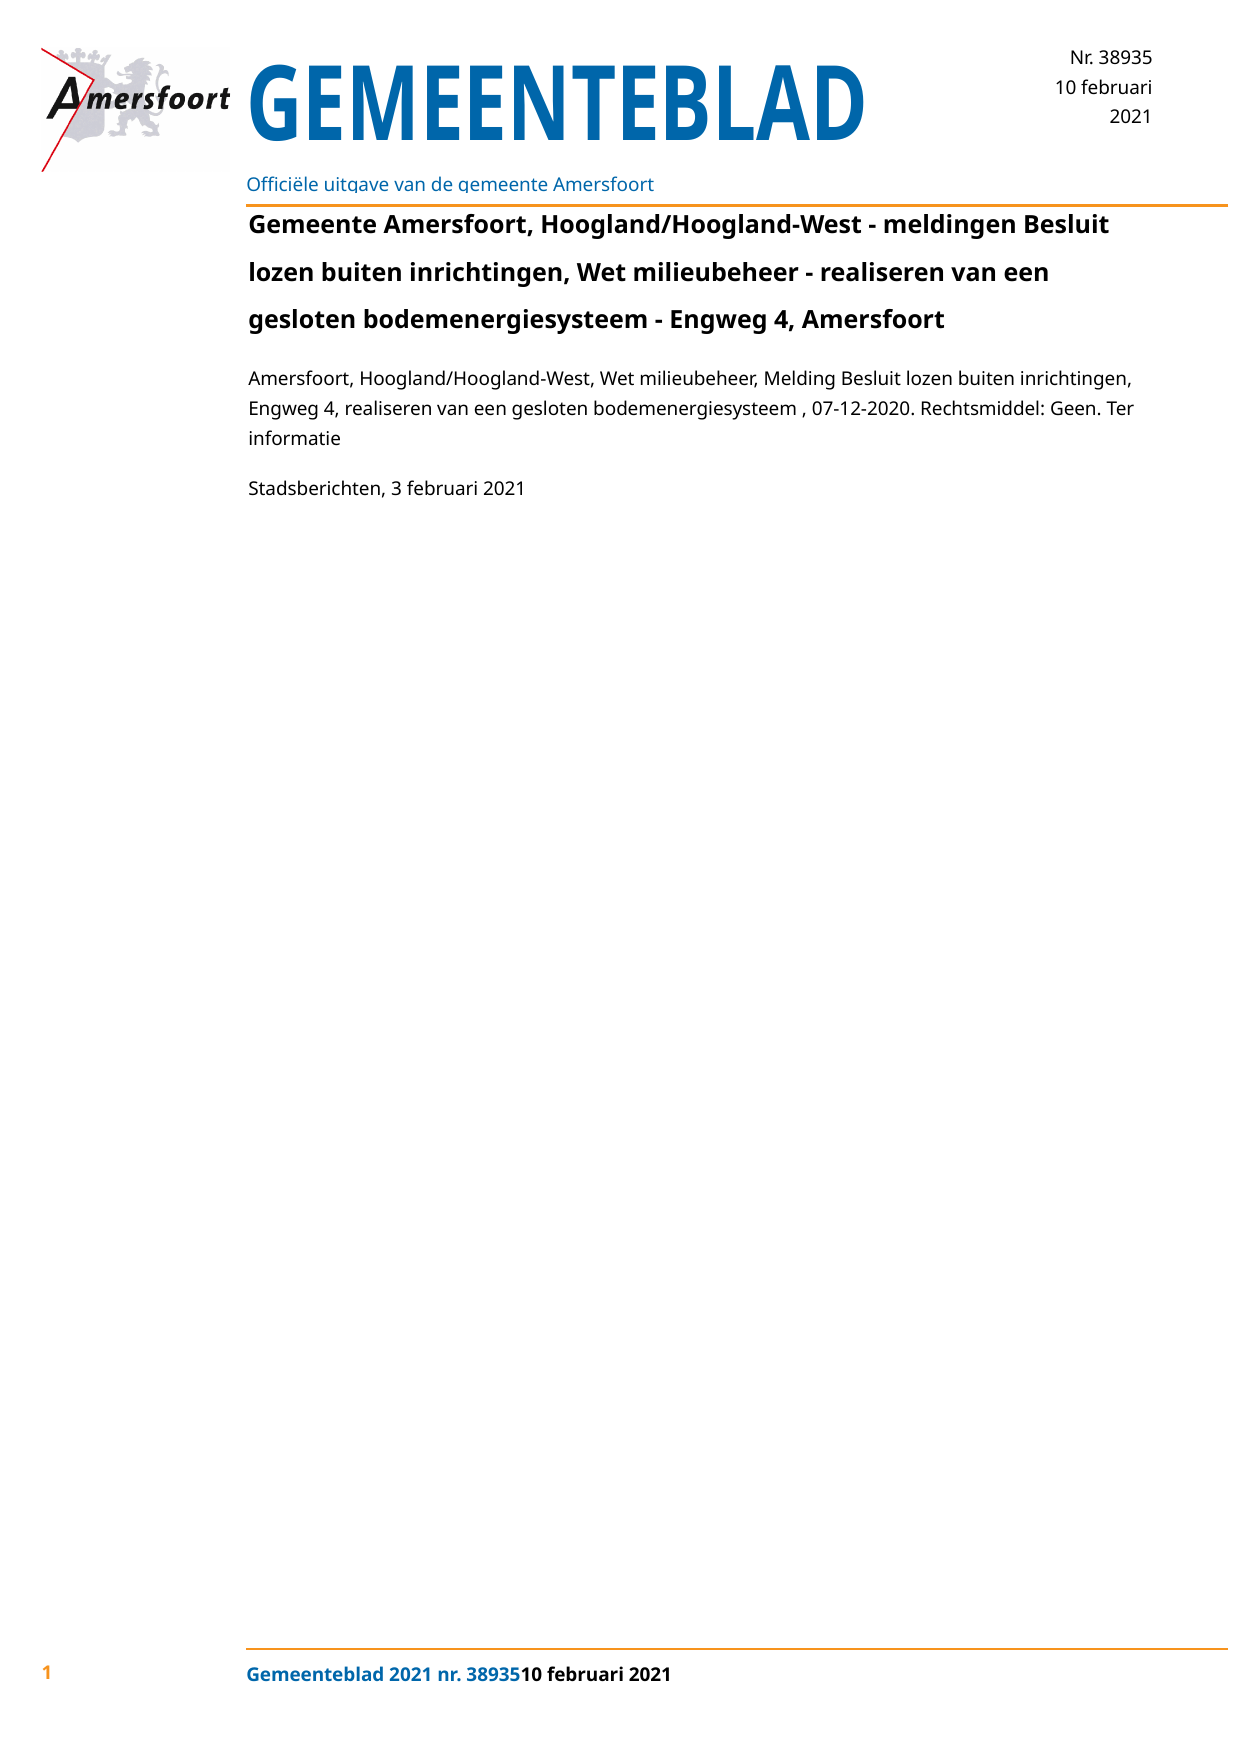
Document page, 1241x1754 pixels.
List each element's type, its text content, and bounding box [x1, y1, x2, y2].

picture [41, 47, 231, 172]
text Gemeente Amersfoort, Hoogland/Hoogland-West - meldingen Besluit lozen buiten inrichtingen, Wet milieubeheer - realiseren van een gesloten bodemenergiesysteem - Engweg 4, Amersfoort [248, 207, 1152, 336]
text Stadsberichten, 3 februari 2021 [248, 475, 1152, 501]
text Amersfoort, Hoogland/Hoogland-West, Wet milieubeheer, Melding Besluit lozen buiten inrichtingen, Engweg 4, realiseren van een gesloten bodemenergiesysteem , 07-12-2020. Rechtsmiddel: Geen. Ter informatie [248, 366, 1152, 450]
